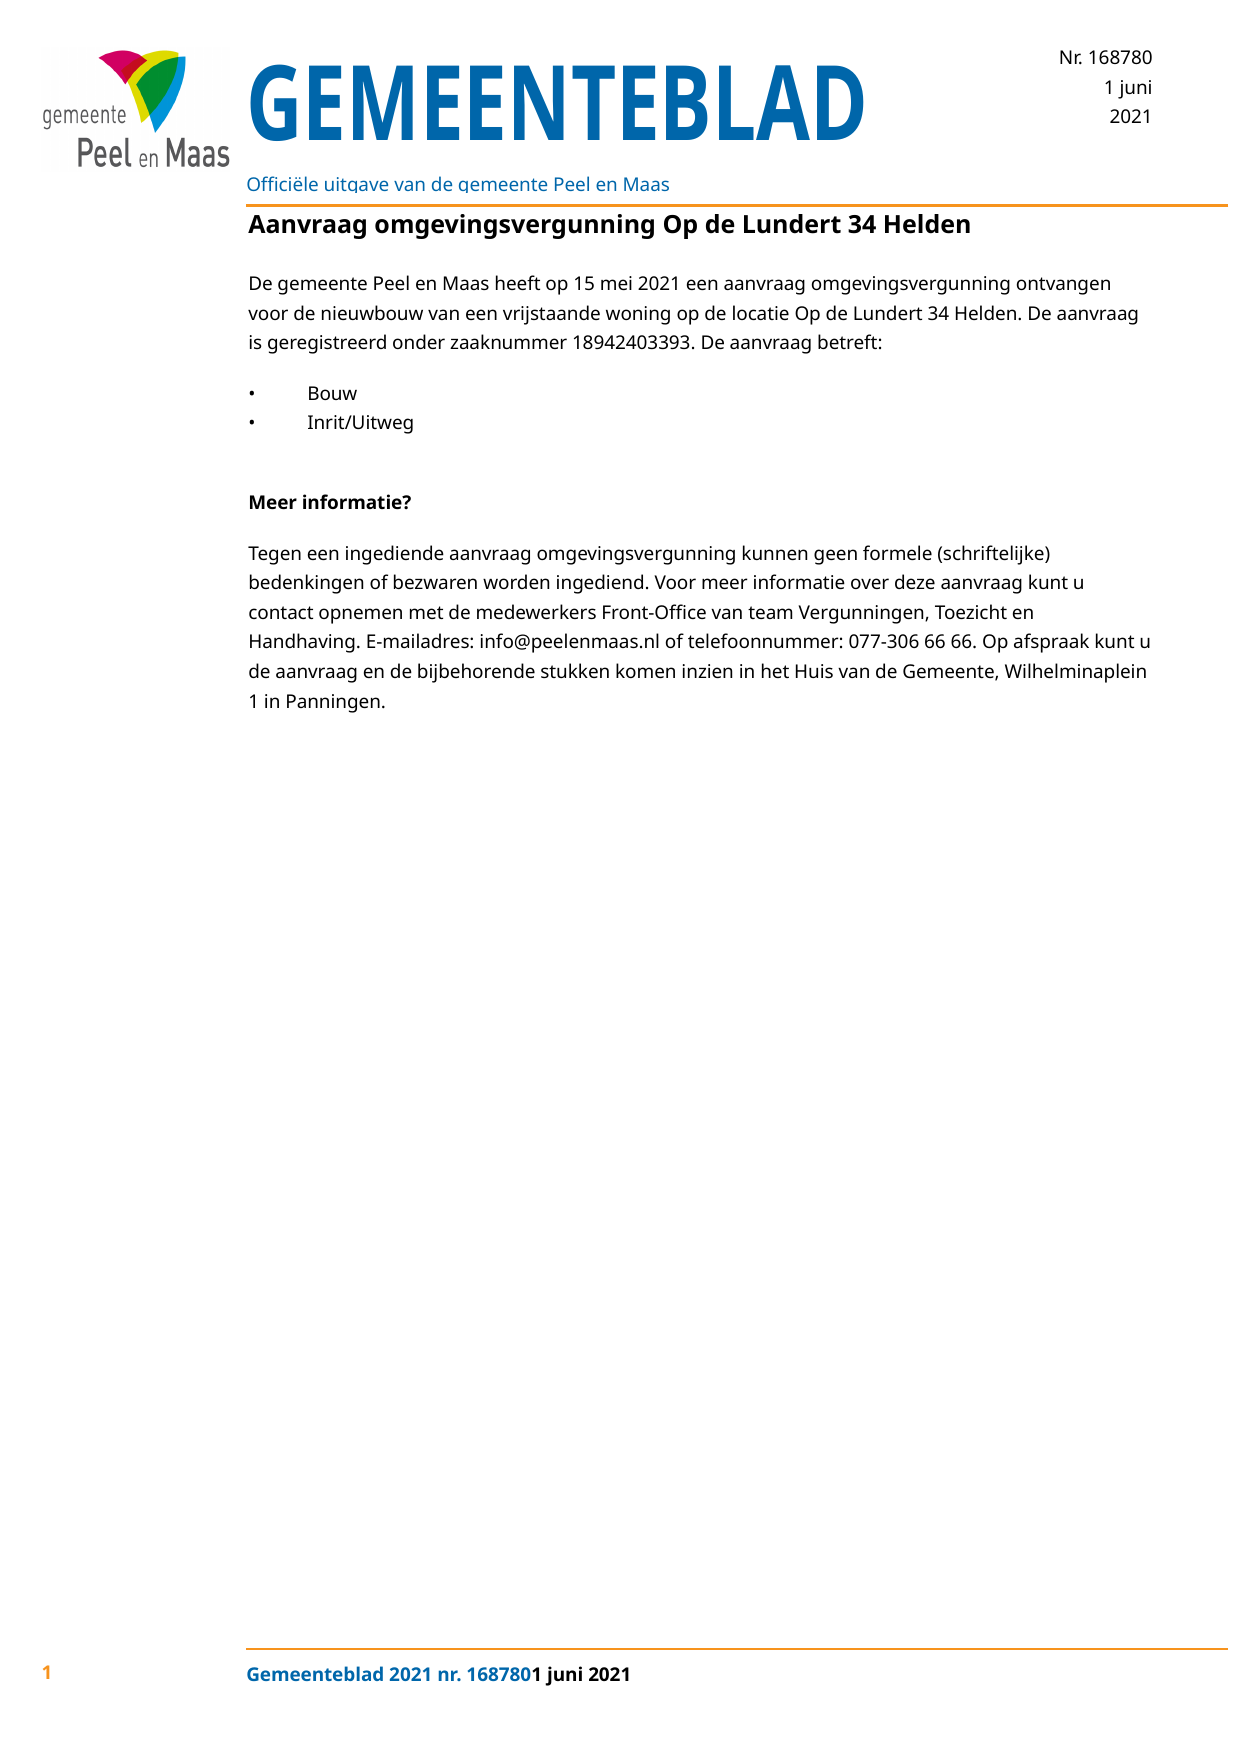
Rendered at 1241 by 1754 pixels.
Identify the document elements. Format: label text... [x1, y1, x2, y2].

list Bouw [248, 380, 1152, 406]
picture [41, 47, 231, 172]
text De gemeente Peel en Maas heeft op 15 mei 2021 een aanvraag omgevingsvergunning ontvangen voor de nieuwbouw van een vrijstaande woning op de locatie Op de Lundert 34 Helden. De aanvraag is geregistreerd onder zaaknummer 18942403393. De aanvraag betreft: [248, 270, 1152, 355]
text Aanvraag omgevingsvergunning Op de Lundert 34 Helden [248, 207, 1152, 241]
text Meer informatie? [248, 489, 1152, 515]
text Tegen een ingediende aanvraag omgevingsvergunning kunnen geen formele (schriftelijke) bedenkingen of bezwaren worden ingediend. Voor meer informatie over deze aanvraag kunt u contact opnemen met de medewerkers Front-Office van team Vergunningen, Toezicht en Handhaving. E-mailadres: info@peelenmaas.nl of telefoonnummer: 077-306 66 66. Op afspraak kunt u de aanvraag en de bijbehorende stukken komen inzien in het Huis van de Gemeente, Wilhelminaplein 1 in Panningen. [248, 540, 1152, 713]
list Inrit/Uitweg [248, 409, 1152, 435]
